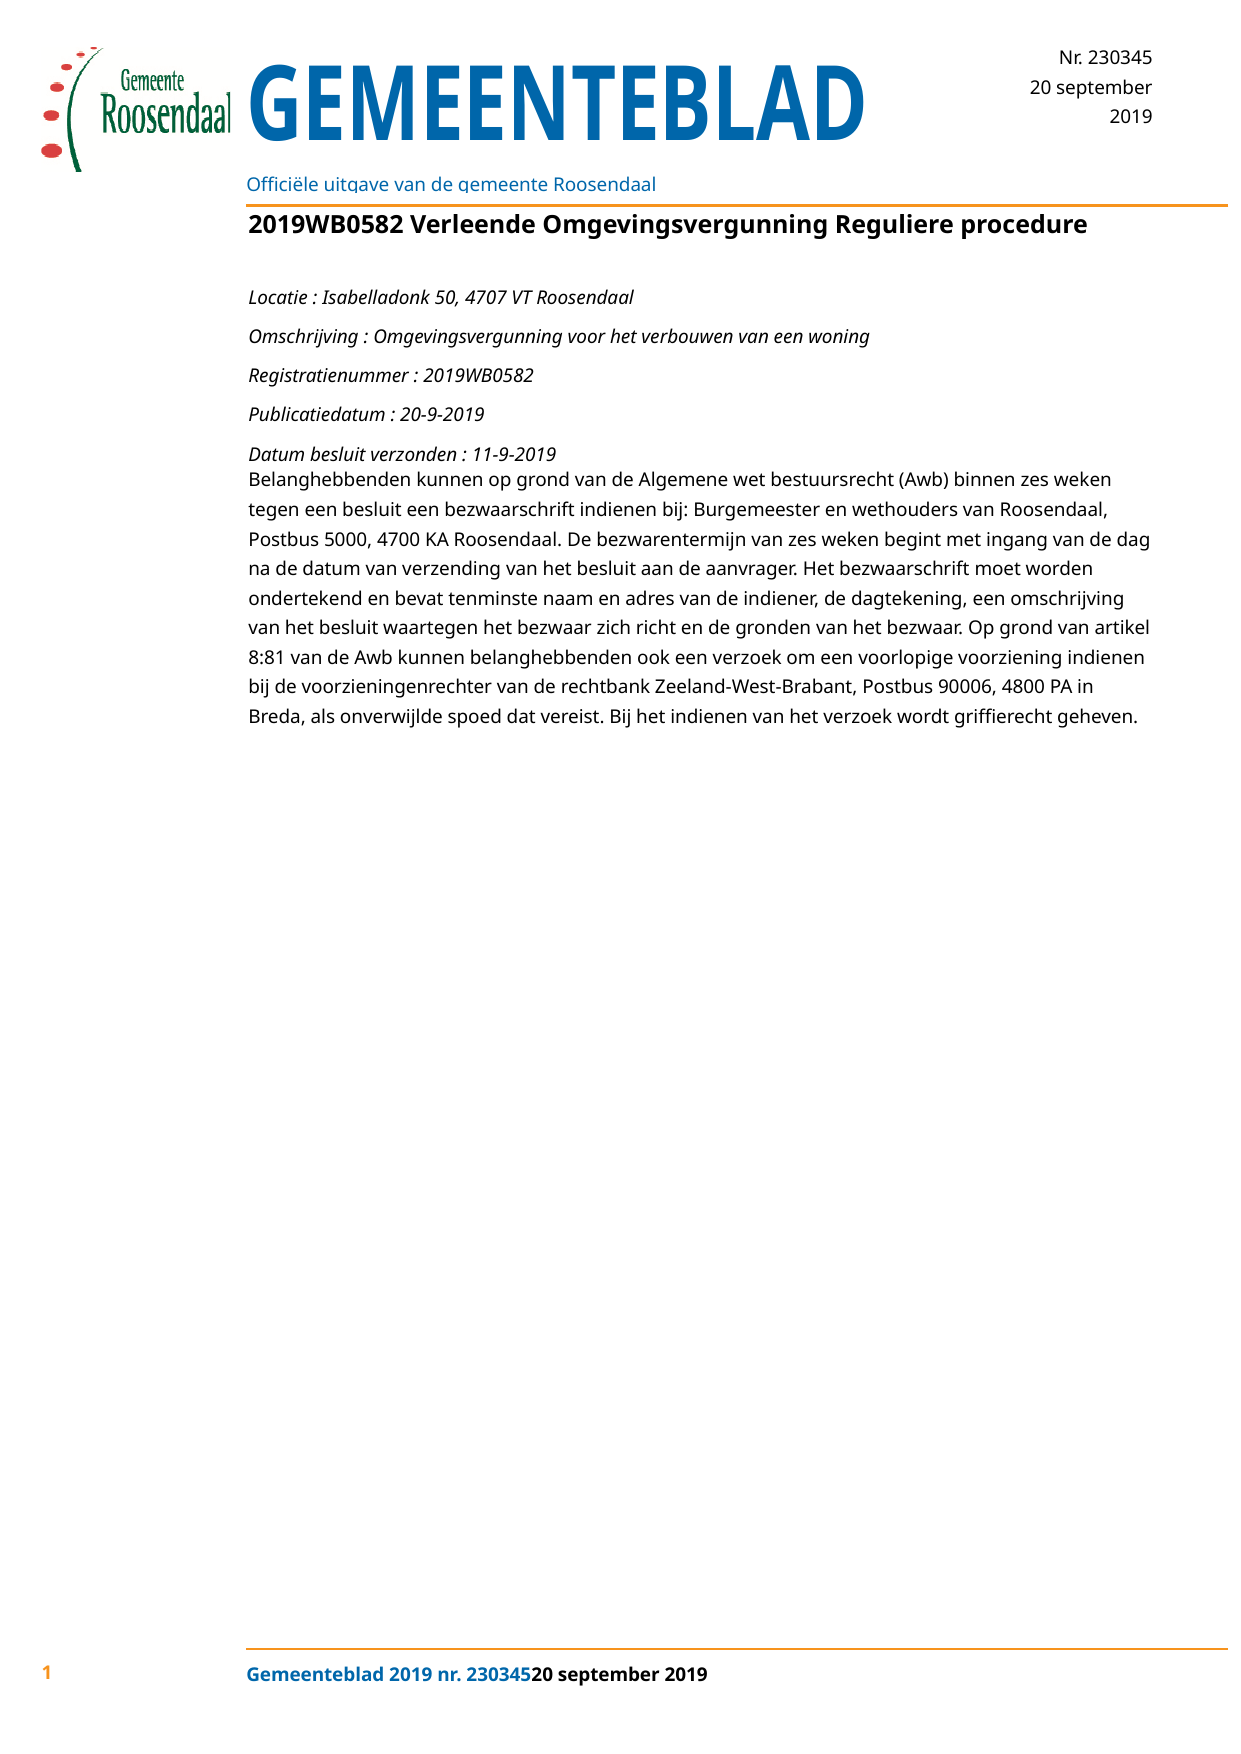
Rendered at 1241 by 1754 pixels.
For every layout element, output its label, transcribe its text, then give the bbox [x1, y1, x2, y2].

text Omschrijving : Omgevingsvergunning voor het verbouwen van een woning [248, 323, 1152, 349]
picture [41, 47, 231, 172]
text Datum besluit verzonden : 11-9-2019 [248, 441, 1152, 467]
text Locatie : Isabelladonk 50, 4707 VT Roosendaal [248, 284, 1152, 309]
text Belanghebbenden kunnen op grond van de Algemene wet bestuursrecht (Awb) binnen zes weken tegen een besluit een bezwaarschrift indienen bij: Burgemeester en wethouders van Roosendaal, Postbus 5000, 4700 KA Roosendaal. De bezwarentermijn van zes weken begint met ingang van de dag na de datum van verzending van het besluit aan de aanvrager. Het bezwaarschrift moet worden ondertekend en bevat tenminste naam en adres van de indiener, de dagtekening, een omschrijving van het besluit waartegen het bezwaar zich richt en de gronden van het bezwaar. Op grond van artikel 8:81 van de Awb kunnen belanghebbenden ook een verzoek om een voorlopige voorziening indienen bij de voorzieningenrechter van de rechtbank Zeeland-West-Brabant, Postbus 90006, 4800 PA in Breda, als onverwijlde spoed dat vereist. Bij het indienen van het verzoek wordt griffierecht geheven. [248, 467, 1152, 729]
text Registratienummer : 2019WB0582 [248, 362, 1152, 388]
text Publicatiedatum : 20-9-2019 [248, 402, 1152, 427]
text 2019WB0582 Verleende Omgevingsvergunning Reguliere procedure [248, 207, 1152, 241]
